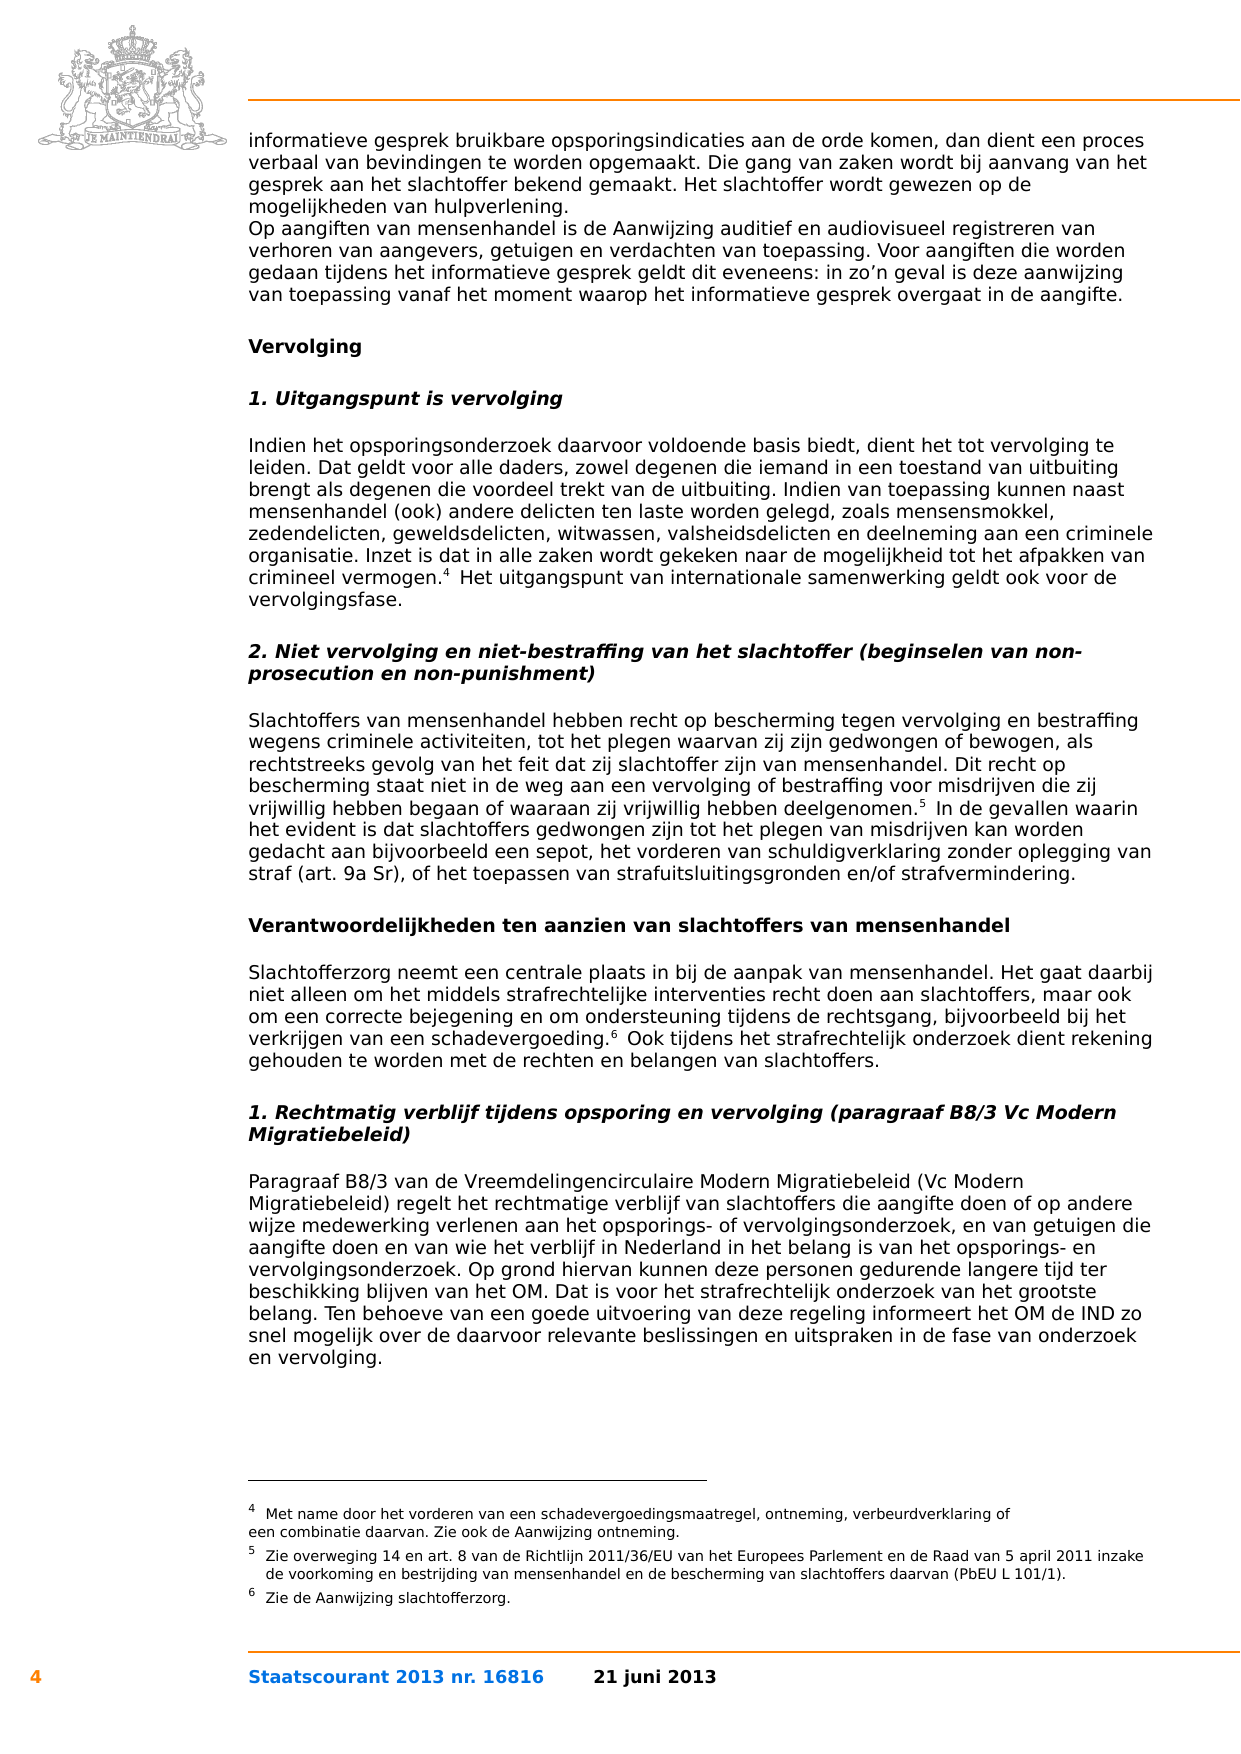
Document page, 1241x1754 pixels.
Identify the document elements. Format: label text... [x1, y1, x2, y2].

text een combinatie daarvan. Zie ook de Aanwijzing ontneming. [248, 1524, 1163, 1541]
subtitle 2. Niet vervolging en niet-bestraffing van het slachtoffer (beginselen van non-prosecution en non-punishment) [248, 641, 1163, 684]
subtitle 1. Rechtmatig verblijf tijdens opsporing en vervolging (paragraaf B8/3 Vc Modern Migratiebeleid) [248, 1102, 1163, 1146]
text Zie overweging 14 en art. 8 van de Richtlijn 2011/36/EU van het Europees Parlement en de Raad van 5 april 2011 inzake de voorkoming en bestrijding van mensenhandel en de bescherming van slachtoffers daarvan (PbEU L 101/1). [248, 1544, 1163, 1583]
subtitle 1. Uitgangspunt is vervolging [248, 388, 1163, 410]
text Zie de Aanwijzing slachtofferzorg. [248, 1586, 1163, 1608]
text Slachtoffers van mensenhandel hebben recht op bescherming tegen vervolging en bestraffing wegens criminele activiteiten, tot het plegen waarvan zij zijn gedwongen of bewogen, als rechtstreeks gevolg van het feit dat zij slachtoffer zijn van mensenhandel. Dit recht op bescherming staat niet in de weg aan een vervolging of bestraffing voor misdrijven die zij vrijwillig hebben begaan of waaraan zij vrijwillig hebben deelgenomen. In de gevallen waarin het evident is dat slachtoffers gedwongen zijn tot het plegen van misdrijven kan worden gedacht aan bijvoorbeeld een sepot, het vorderen van schuldigverklaring zonder oplegging van straf (art. 9a Sr), of het toepassen van strafuitsluitingsgronden en/of strafvermindering. [248, 709, 1163, 885]
text informatieve gesprek bruikbare opsporingsindicaties aan de orde komen, dan dient een proces verbaal van bevindingen te worden opgemaakt. Die gang van zaken wordt bij aanvang van het gesprek aan het slachtoffer bekend gemaakt. Het slachtoffer wordt gewezen op de mogelijkheden van hulpverlening. [248, 130, 1163, 218]
text Op aangiften van mensenhandel is de Aanwijzing auditief en audiovisueel registreren van verhoren van aangevers, getuigen en verdachten van toepassing. Voor aangiften die worden gedaan tijdens het informatieve gesprek geldt dit eveneens: in zo’n geval is deze aanwijzing van toepassing vanaf het moment waarop het informatieve gesprek overgaat in de aangifte. [248, 218, 1163, 306]
picture [38, 25, 227, 150]
subtitle Vervolging [248, 336, 1163, 358]
text Paragraaf B8/3 van de Vreemdelingencirculaire Modern Migratiebeleid (Vc Modern Migratiebeleid) regelt het rechtmatige verblijf van slachtoffers die aangifte doen of op andere wijze medewerking verlenen aan het opsporings- of vervolgingsonderzoek, en van getuigen die aangifte doen en van wie het verblijf in Nederland in het belang is van het opsporings- en vervolgingsonderzoek. Op grond hiervan kunnen deze personen gedurende langere tijd ter beschikking blijven van het OM. Dat is voor het strafrechtelijk onderzoek van het grootste belang. Ten behoeve van een goede uitvoering van deze regeling informeert het OM de IND zo snel mogelijk over de daarvoor relevante beslissingen en uitspraken in de fase van onderzoek en vervolging. [248, 1171, 1163, 1369]
text Indien het opsporingsonderzoek daarvoor voldoende basis biedt, dient het tot vervolging te leiden. Dat geldt voor alle daders, zowel degenen die iemand in een toestand van uitbuiting brengt als degenen die voordeel trekt van de uitbuiting. Indien van toepassing kunnen naast mensenhandel (ook) andere delicten ten laste worden gelegd, zoals mensensmokkel, zedendelicten, geweldsdelicten, witwassen, valsheidsdelicten en deelneming aan een criminele organisatie. Inzet is dat in alle zaken wordt gekeken naar de mogelijkheid tot het afpakken van crimineel vermogen. Het uitgangspunt van internationale samenwerking geldt ook voor de vervolgingsfase. [248, 435, 1163, 611]
text Met name door het vorderen van een schadevergoedingsmaatregel, ontneming, verbeurdverklaring of [248, 1502, 1163, 1524]
text Slachtofferzorg neemt een centrale plaats in bij de aanpak van mensenhandel. Het gaat daarbij niet alleen om het middels strafrechtelijke interventies recht doen aan slachtoffers, maar ook om een correcte bejegening en om ondersteuning tijdens de rechtsgang, bijvoorbeeld bij het verkrijgen van een schadevergoeding. Ook tijdens het strafrechtelijk onderzoek dient rekening gehouden te worden met de rechten en belangen van slachtoffers. [248, 962, 1163, 1072]
subtitle Verantwoordelijkheden ten aanzien van slachtoffers van mensenhandel [248, 915, 1163, 937]
